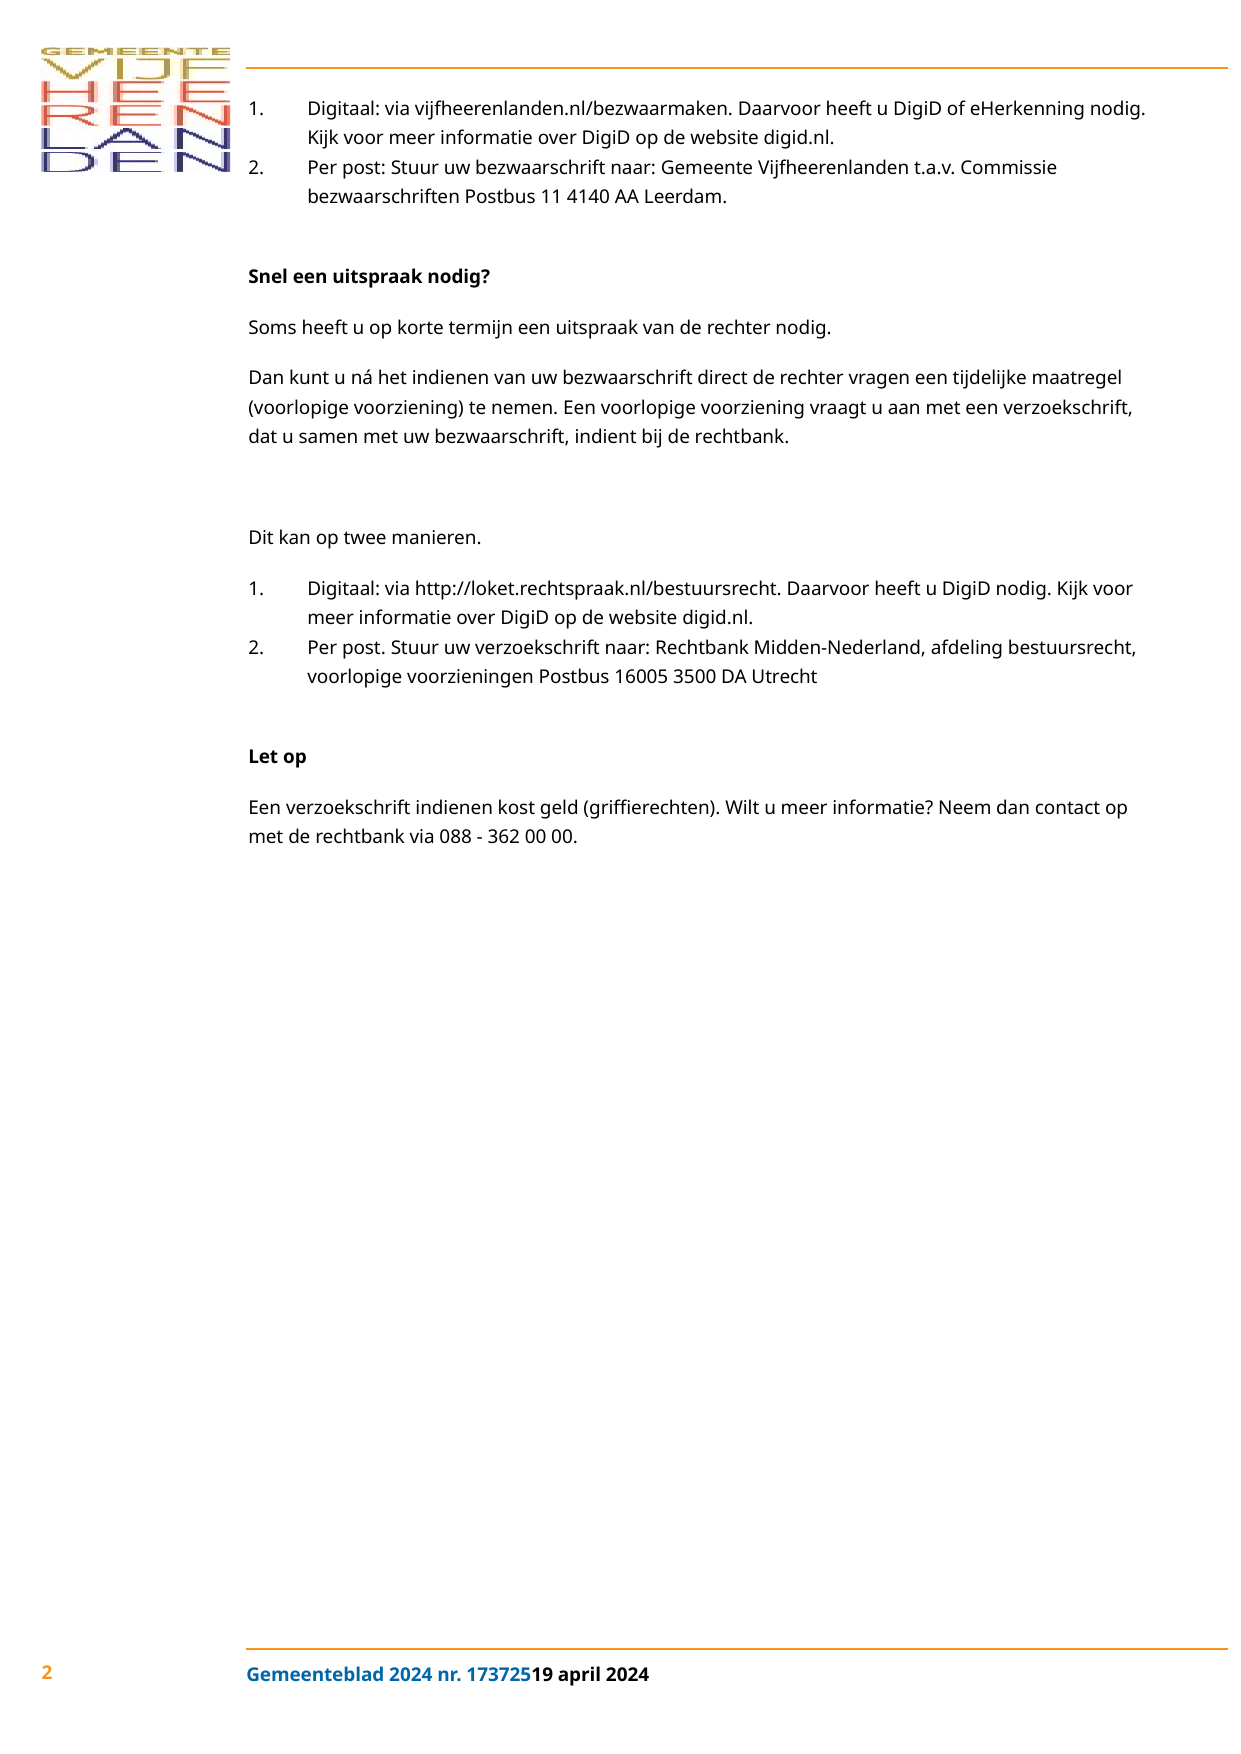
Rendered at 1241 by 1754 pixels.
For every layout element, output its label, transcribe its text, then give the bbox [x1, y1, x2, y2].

text Een verzoekschrift indienen kost geld (griffierechten). Wilt u meer informatie? Neem dan contact op met de rechtbank via 088 - 362 00 00. [248, 794, 1152, 849]
picture [41, 47, 231, 172]
text Snel een uitspraak nodig? [248, 263, 1152, 289]
list Digitaal: via http://loket.rechtspraak.nl/bestuursrecht. Daarvoor heeft u DigiD nodig. Kijk voor meer informatie over DigiD op de website digid.nl. [248, 575, 1152, 630]
text Dan kunt u ná het indienen van uw bezwaarschrift direct de rechter vragen een tijdelijke maatregel (voorlopige voorziening) te nemen. Een voorlopige voorziening vraagt u aan met een verzoekschrift, dat u samen met uw bezwaarschrift, indient bij de rechtbank. [248, 364, 1152, 449]
text Let op [248, 743, 1152, 769]
list Digitaal: via vijfheerenlanden.nl/bezwaarmaken. Daarvoor heeft u DigiD of eHerkenning nodig. Kijk voor meer informatie over DigiD op de website digid.nl. [248, 95, 1152, 150]
text Dit kan op twee manieren. [248, 524, 1152, 550]
text Soms heeft u op korte termijn een uitspraak van de rechter nodig. [248, 314, 1152, 340]
list Per post: Stuur uw bezwaarschrift naar: Gemeente Vijfheerenlanden t.a.v. Commissie bezwaarschriften Postbus 11 4140 AA Leerdam. [248, 154, 1152, 209]
list Per post. Stuur uw verzoekschrift naar: Rechtbank Midden-Nederland, afdeling bestuursrecht, voorlopige voorzieningen Postbus 16005 3500 DA Utrecht [248, 634, 1152, 689]
